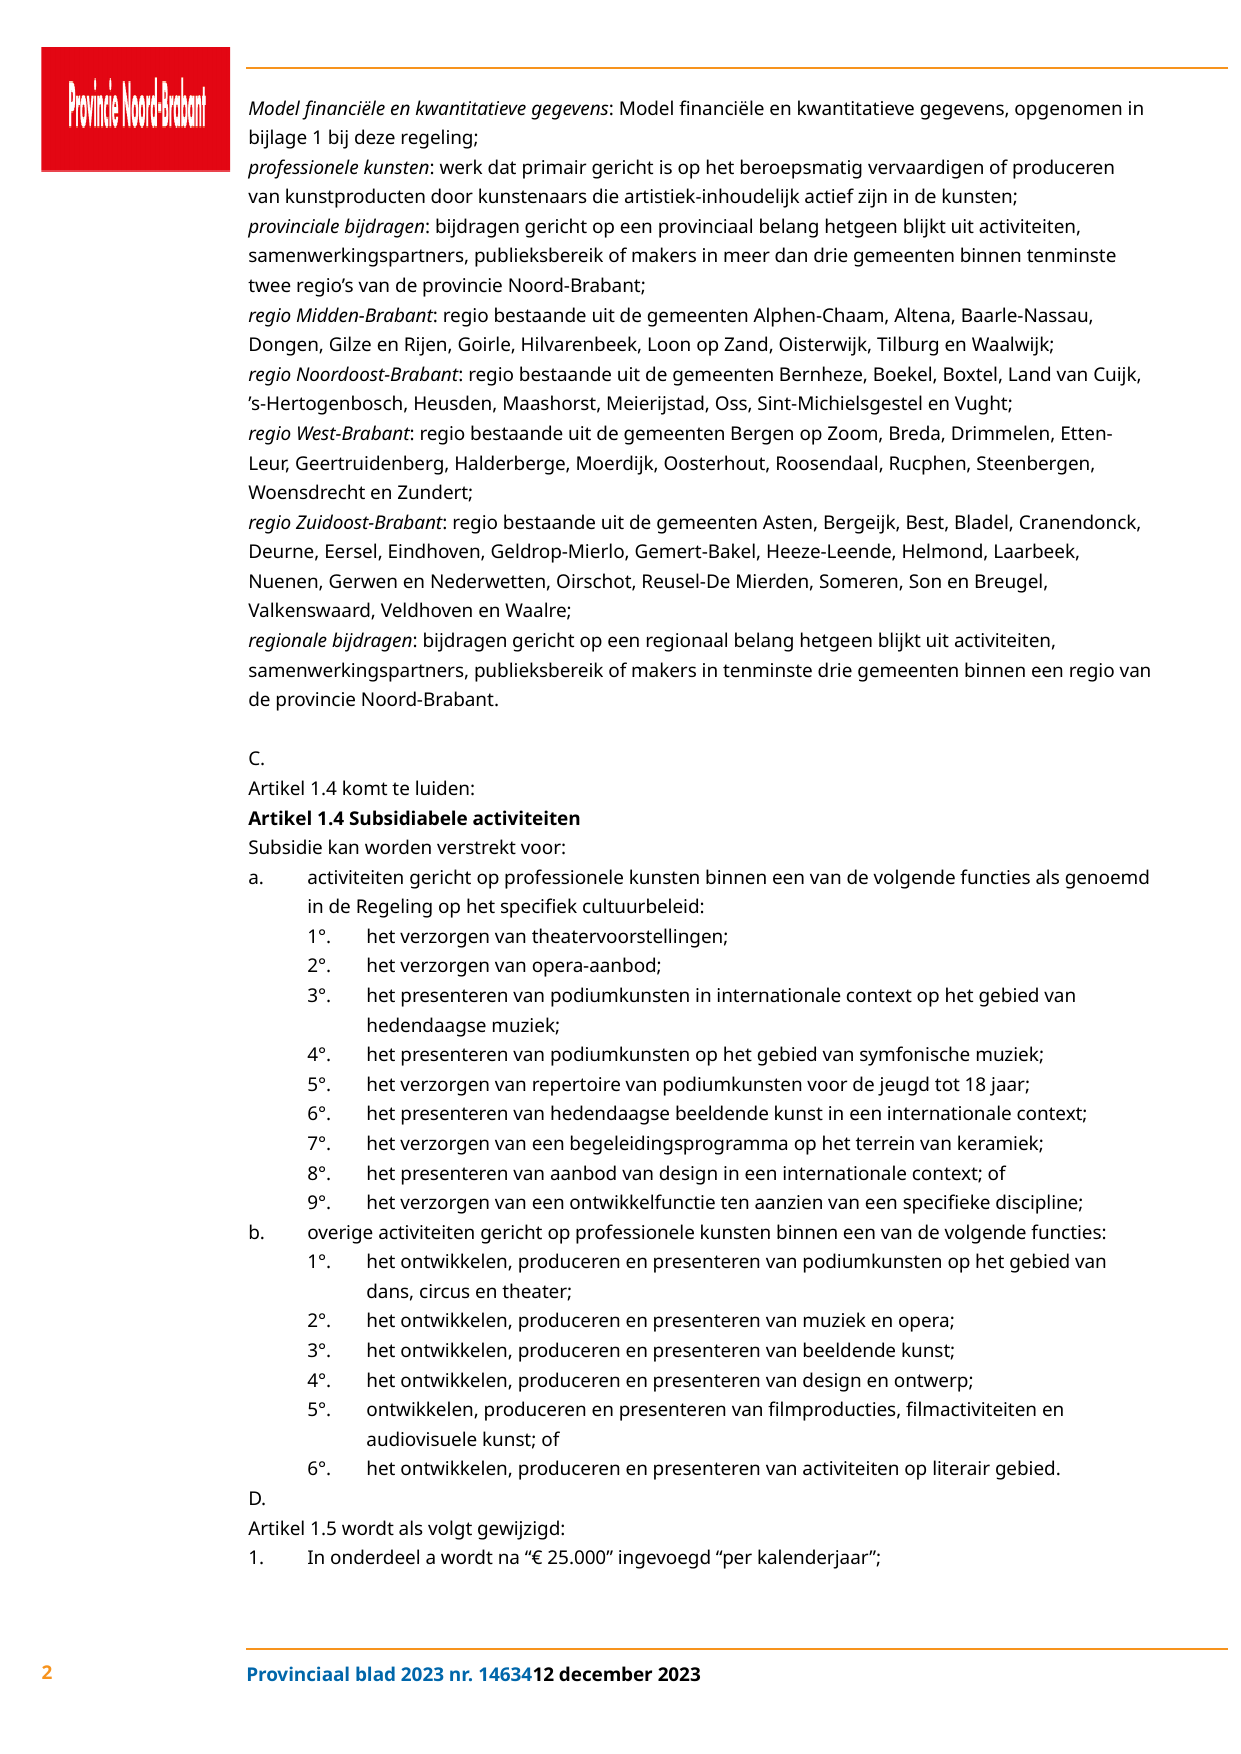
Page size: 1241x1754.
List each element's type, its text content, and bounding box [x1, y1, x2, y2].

list het ontwikkelen, produceren en presenteren van activiteiten op literair gebied. [307, 1456, 1152, 1481]
list het presenteren van hedendaagse beeldende kunst in een internationale context; [307, 1101, 1152, 1126]
list ontwikkelen, produceren en presenteren van filmproducties, filmactiviteiten en audiovisuele kunst; of [307, 1396, 1152, 1452]
text D. [248, 1485, 1152, 1511]
text C. [248, 746, 1152, 771]
list het ontwikkelen, produceren en presenteren van muziek en opera; [307, 1308, 1152, 1333]
list het ontwikkelen, produceren en presenteren van design en ontwerp; [307, 1367, 1152, 1393]
text provinciale bijdragen: bijdragen gericht op een provinciaal belang hetgeen blijkt uit activiteiten, samenwerkingspartners, publieksbereik of makers in meer dan drie gemeenten binnen tenminste twee regio’s van de provincie Noord-Brabant; [248, 213, 1152, 298]
list activiteiten gericht op professionele kunsten binnen een van de volgende functies als genoemd in de Regeling op het specifiek cultuurbeleid: [248, 864, 1152, 919]
list het verzorgen van repertoire van podiumkunsten voor de jeugd tot 18 jaar; [307, 1071, 1152, 1097]
text regionale bijdragen: bijdragen gericht op een regionaal belang hetgeen blijkt uit activiteiten, samenwerkingspartners, publieksbereik of makers in tenminste drie gemeenten binnen een regio van de provincie Noord-Brabant. [248, 627, 1152, 712]
text regio West-Brabant: regio bestaande uit de gemeenten Bergen op Zoom, Breda, Drimmelen, Etten-Leur, Geertruidenberg, Halderberge, Moerdijk, Oosterhout, Roosendaal, Rucphen, Steenbergen, Woensdrecht en Zundert; [248, 420, 1152, 505]
list het ontwikkelen, produceren en presenteren van beeldende kunst; [307, 1337, 1152, 1363]
text regio Zuidoost-Brabant: regio bestaande uit de gemeenten Asten, Bergeijk, Best, Bladel, Cranendonck, Deurne, Eersel, Eindhoven, Geldrop-Mierlo, Gemert-Bakel, Heeze-Leende, Helmond, Laarbeek, Nuenen, Gerwen en Nederwetten, Oirschot, Reusel-De Mierden, Someren, Son en Breugel, Valkenswaard, Veldhoven en Waalre; [248, 509, 1152, 623]
list het ontwikkelen, produceren en presenteren van podiumkunsten op het gebied van dans, circus en theater; [307, 1248, 1152, 1304]
text regio Noordoost-Brabant: regio bestaande uit de gemeenten Bernheze, Boekel, Boxtel, Land van Cuijk, ’s-Hertogenbosch, Heusden, Maashorst, Meierijstad, Oss, Sint-Michielsgestel en Vught; [248, 361, 1152, 416]
text regio Midden-Brabant: regio bestaande uit de gemeenten Alphen-Chaam, Altena, Baarle-Nassau, Dongen, Gilze en Rijen, Goirle, Hilvarenbeek, Loon op Zand, Oisterwijk, Tilburg en Waalwijk; [248, 302, 1152, 357]
text Model financiële en kwantitatieve gegevens: Model financiële en kwantitatieve gegevens, opgenomen in bijlage 1 bij deze regeling; [248, 95, 1152, 150]
text Subsidie kan worden verstrekt voor: [248, 834, 1152, 860]
list het presenteren van aanbod van design in een internationale context; of [307, 1160, 1152, 1186]
picture [41, 47, 231, 172]
list het verzorgen van een ontwikkelfunctie ten aanzien van een specifieke discipline; [307, 1189, 1152, 1215]
list het presenteren van podiumkunsten in internationale context op het gebied van hedendaagse muziek; [307, 982, 1152, 1038]
text professionele kunsten: werk dat primair gericht is op het beroepsmatig vervaardigen of produceren van kunstproducten door kunstenaars die artistiek-inhoudelijk actief zijn in de kunsten; [248, 154, 1152, 209]
text Artikel 1.5 wordt als volgt gewijzigd: [248, 1515, 1152, 1541]
text Artikel 1.4 Subsidiabele activiteiten [248, 805, 1152, 831]
list het verzorgen van opera-aanbod; [307, 953, 1152, 978]
list het verzorgen van een begeleidingsprogramma op het terrein van keramiek; [307, 1130, 1152, 1156]
list het verzorgen van theatervoorstellingen; [307, 923, 1152, 949]
list het presenteren van podiumkunsten op het gebied van symfonische muziek; [307, 1041, 1152, 1067]
list In onderdeel a wordt na “€ 25.000” ingevoegd “per kalenderjaar”; [248, 1544, 1152, 1570]
text Artikel 1.4 komt te luiden: [248, 775, 1152, 801]
list overige activiteiten gericht op professionele kunsten binnen een van de volgende functies: [248, 1219, 1152, 1245]
